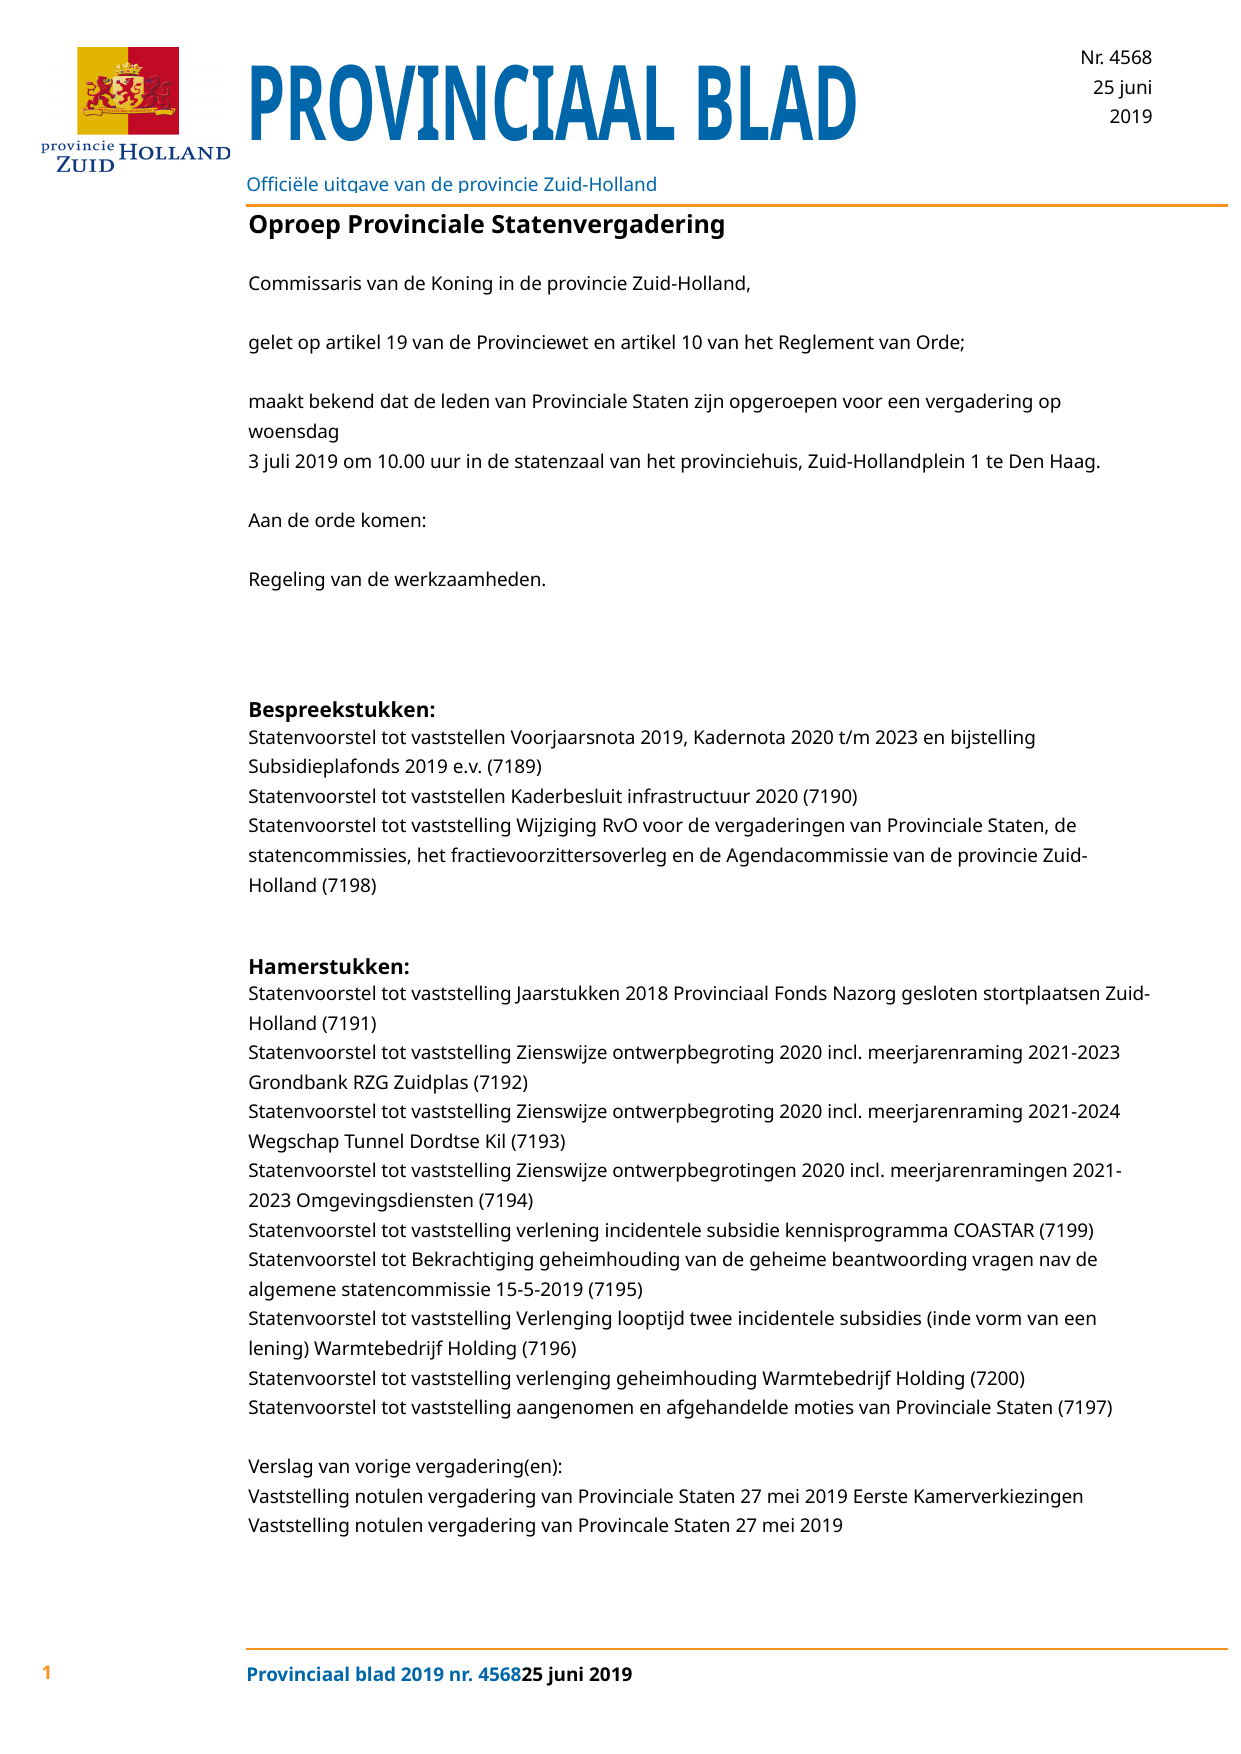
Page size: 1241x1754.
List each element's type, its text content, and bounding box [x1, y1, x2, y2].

text Aan de orde komen: [248, 507, 1152, 533]
text Hamerstukken: [248, 952, 1152, 980]
text Statenvoorstel tot vaststelling verlening incidentele subsidie kennisprogramma COASTAR (7199) [248, 1217, 1152, 1243]
text Statenvoorstel tot vaststelling Wijziging RvO voor de vergaderingen van Provinciale Staten, de statencommissies, het fractievoorzittersoverleg en de Agendacommissie van de provincie Zuid-Holland (7198) [248, 813, 1152, 897]
text gelet op artikel 19 van de Provinciewet en artikel 10 van het Reglement van Orde; [248, 329, 1152, 355]
text Statenvoorstel tot vaststelling Zienswijze ontwerpbegrotingen 2020 incl. meerjarenramingen 2021-2023 Omgevingsdiensten (7194) [248, 1158, 1152, 1213]
text Commissaris van de Koning in de provincie Zuid-Holland, [248, 270, 1152, 296]
text Vaststelling notulen vergadering van Provinciale Staten 27 mei 2019 Eerste Kamerverkiezingen [248, 1483, 1152, 1509]
text Vaststelling notulen vergadering van Provincale Staten 27 mei 2019 [248, 1513, 1152, 1538]
text Statenvoorstel tot vaststelling Zienswijze ontwerpbegroting 2020 incl. meerjarenraming 2021-2024 Wegschap Tunnel Dordtse Kil (7193) [248, 1098, 1152, 1154]
text Statenvoorstel tot vaststellen Kaderbesluit infrastructuur 2020 (7190) [248, 783, 1152, 809]
picture [41, 47, 231, 172]
text maakt bekend dat de leden van Provinciale Staten zijn opgeroepen voor een vergadering op woensdag [248, 389, 1152, 444]
text Statenvoorstel tot vaststellen Voorjaarsnota 2019, Kadernota 2020 t/m 2023 en bijstelling Subsidieplafonds 2019 e.v. (7189) [248, 724, 1152, 779]
text Statenvoorstel tot vaststelling aangenomen en afgehandelde moties van Provinciale Staten (7197) [248, 1394, 1152, 1420]
text Statenvoorstel tot Bekrachtiging geheimhouding van de geheime beantwoording vragen nav de algemene statencommissie 15-5-2019 (7195) [248, 1246, 1152, 1302]
text Regeling van de werkzaamheden. [248, 566, 1152, 592]
text Statenvoorstel tot vaststelling Jaarstukken 2018 Provinciaal Fonds Nazorg gesloten stortplaatsen Zuid-Holland (7191) [248, 980, 1152, 1036]
text 3 juli 2019 om 10.00 uur in de statenzaal van het provinciehuis, Zuid-Hollandplein 1 te Den Haag. [248, 448, 1152, 473]
text Statenvoorstel tot vaststelling Verlenging looptijd twee incidentele subsidies (inde vorm van een lening) Warmtebedrijf Holding (7196) [248, 1306, 1152, 1361]
text Verslag van vorige vergadering(en): [248, 1453, 1152, 1479]
text Oproep Provinciale Statenvergadering [248, 207, 1152, 241]
text Statenvoorstel tot vaststelling verlenging geheimhouding Warmtebedrijf Holding (7200) [248, 1365, 1152, 1391]
text Statenvoorstel tot vaststelling Zienswijze ontwerpbegroting 2020 incl. meerjarenraming 2021-2023 Grondbank RZG Zuidplas (7192) [248, 1039, 1152, 1095]
text Bespreekstukken: [248, 695, 1152, 724]
